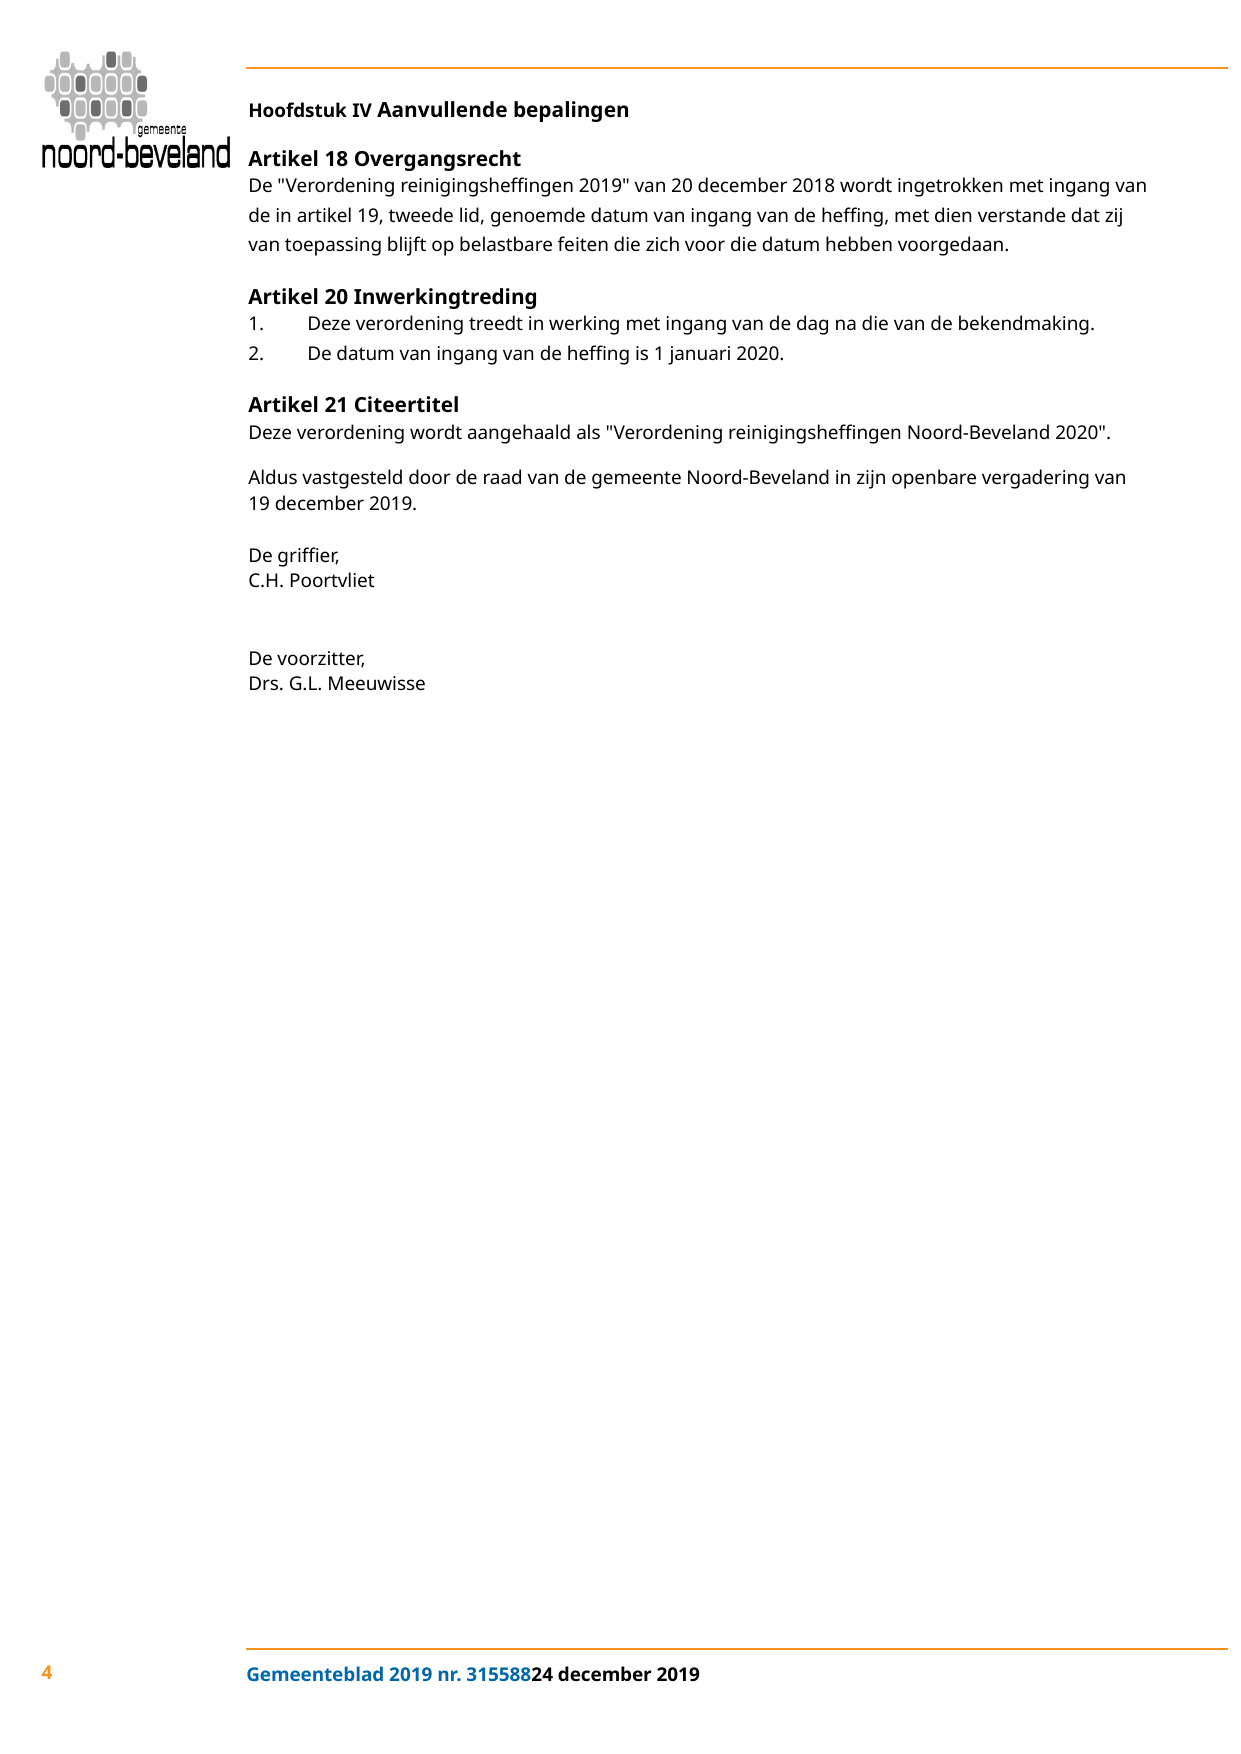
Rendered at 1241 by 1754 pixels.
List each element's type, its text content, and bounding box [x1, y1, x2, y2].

text De griffier, [248, 542, 1152, 567]
text Deze verordening wordt aangehaald als "Verordening reinigingsheffingen Noord-Beveland 2020". [248, 419, 1152, 445]
text Artikel 21 Citeertitel [248, 391, 1152, 419]
list Deze verordening treedt in werking met ingang van de dag na die van de bekendmaking. [248, 311, 1152, 336]
text De "Verordening reinigingsheffingen 2019" van 20 december 2018 wordt ingetrokken met ingang van de in artikel 19, tweede lid, genoemde datum van ingang van de heffing, met dien verstande dat zij van toepassing blijft op belastbare feiten die zich voor die datum hebben voorgedaan. [248, 172, 1152, 257]
picture [41, 47, 231, 172]
text Hoofdstuk IV Aanvullende bepalingen [248, 95, 1152, 123]
text Drs. G.L. Meeuwisse [248, 670, 1152, 696]
text Artikel 20 Inwerkingtreding [248, 282, 1152, 311]
text Artikel 18 Overgangsrecht [248, 144, 1152, 172]
text De voorzitter, [248, 645, 1152, 670]
list De datum van ingang van de heffing is 1 januari 2020. [248, 340, 1152, 366]
text C.H. Poortvliet [248, 567, 1152, 593]
text Aldus vastgesteld door de raad van de gemeente Noord-Beveland in zijn openbare vergadering van 19 december 2019. [248, 464, 1152, 516]
